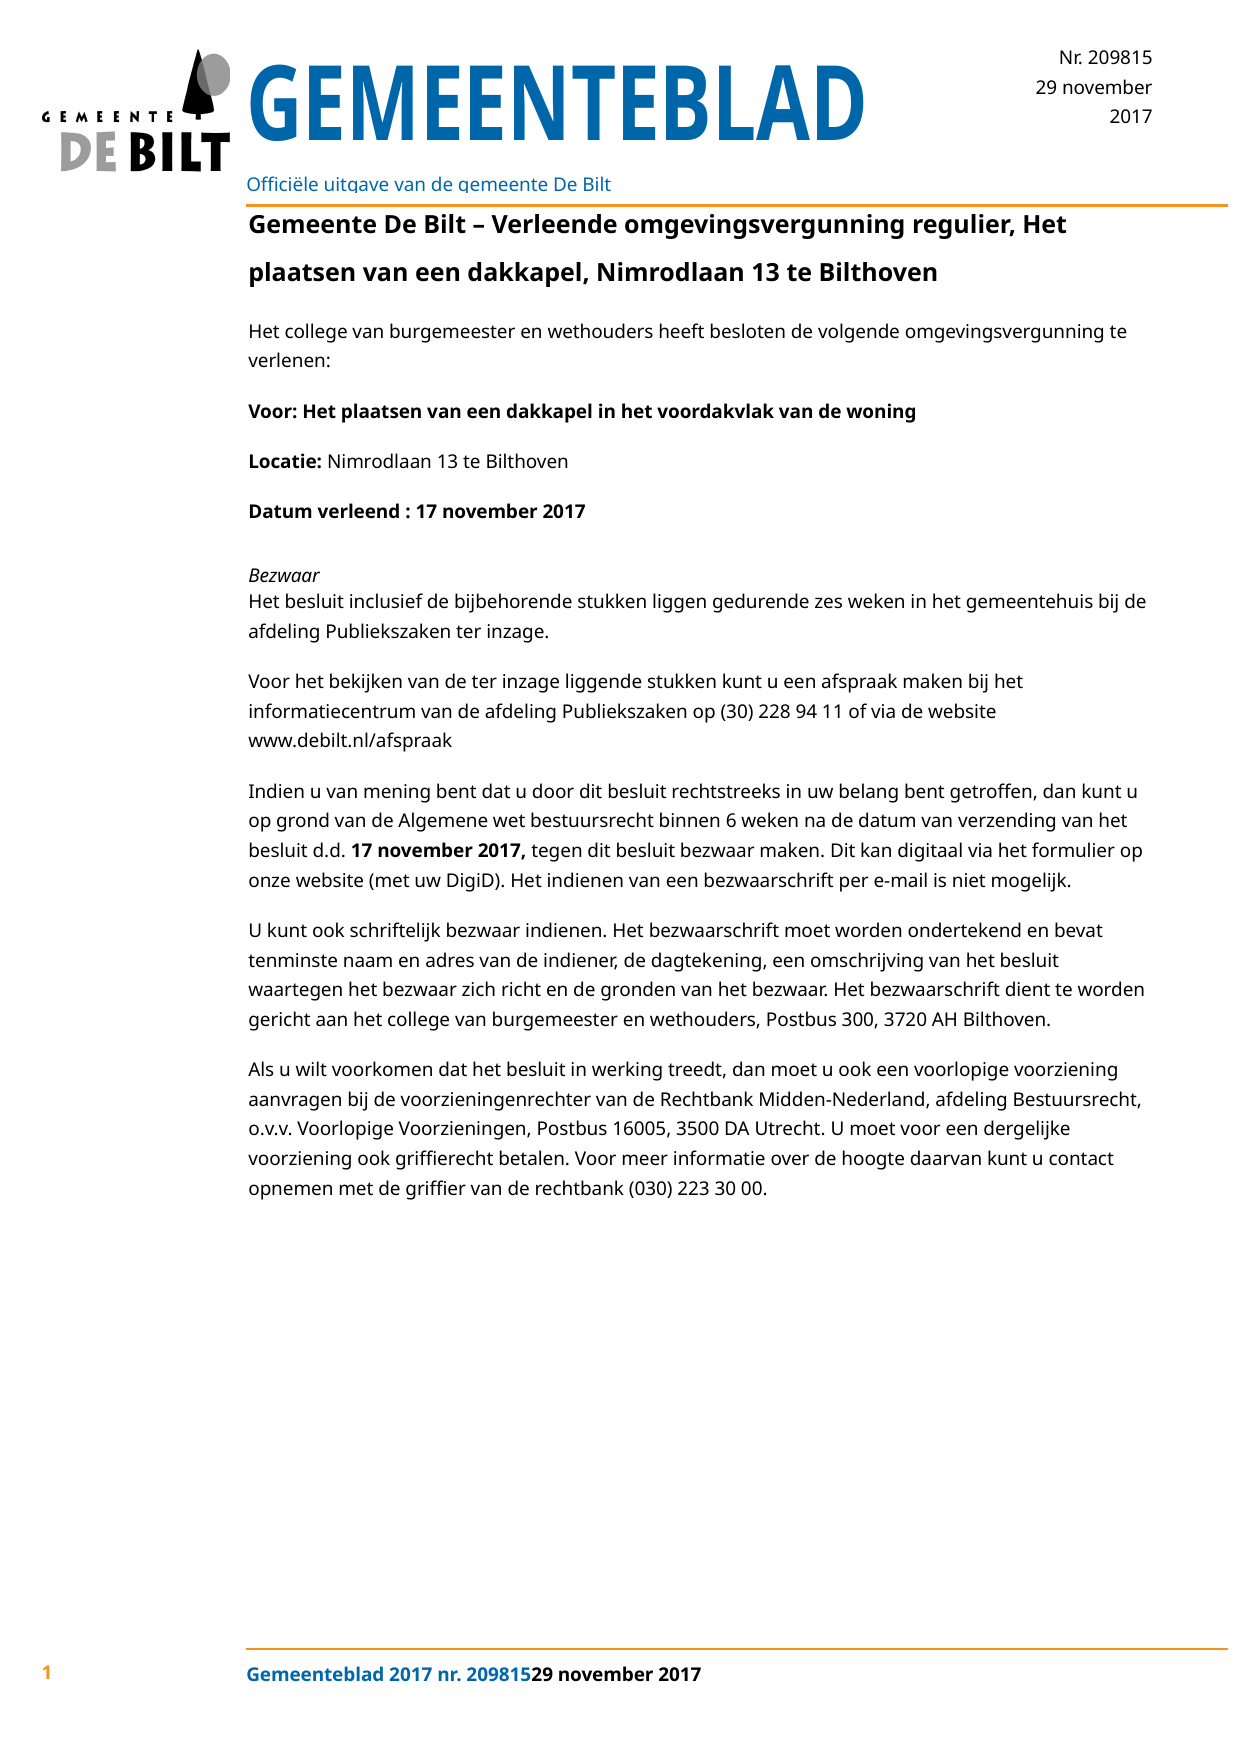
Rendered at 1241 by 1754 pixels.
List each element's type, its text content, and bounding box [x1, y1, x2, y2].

text U kunt ook schriftelijk bezwaar indienen. Het bezwaarschrift moet worden ondertekend en bevat tenminste naam en adres van de indiener, de dagtekening, een omschrijving van het besluit waartegen het bezwaar zich richt en de gronden van het bezwaar. Het bezwaarschrift dient te worden gericht aan het college van burgemeester en wethouders, Postbus 300, 3720 AH Bilthoven. [248, 917, 1152, 1032]
picture [41, 47, 231, 172]
text Bezwaar [248, 563, 1152, 588]
text Locatie: Nimrodlaan 13 te Bilthoven [248, 448, 1152, 474]
text Gemeente De Bilt – Verleende omgevingsvergunning regulier, Het plaatsen van een dakkapel, Nimrodlaan 13 te Bilthoven [248, 207, 1152, 288]
text Het besluit inclusief de bijbehorende stukken liggen gedurende zes weken in het gemeentehuis bij de afdeling Publiekszaken ter inzage. [248, 588, 1152, 644]
text Voor: Het plaatsen van een dakkapel in het voordakvlak van de woning [248, 398, 1152, 424]
text Indien u van mening bent dat u door dit besluit rechtstreeks in uw belang bent getroffen, dan kunt u op grond van de Algemene wet bestuursrecht binnen 6 weken na de datum van verzending van het besluit d.d. 17 november 2017, tegen dit besluit bezwaar maken. Dit kan digitaal via het formulier op onze website (met uw DigiD). Het indienen van een bezwaarschrift per e-mail is niet mogelijk. [248, 778, 1152, 892]
text Als u wilt voorkomen dat het besluit in werking treedt, dan moet u ook een voorlopige voorziening aanvragen bij de voorzieningenrechter van de Rechtbank Midden-Nederland, afdeling Bestuursrecht, o.v.v. Voorlopige Voorzieningen, Postbus 16005, 3500 DA Utrecht. U moet voor een dergelijke voorziening ook griffierecht betalen. Voor meer informatie over de hoogte daarvan kunt u contact opnemen met de griffier van de rechtbank (030) 223 30 00. [248, 1056, 1152, 1200]
text Datum verleend : 17 november 2017 [248, 499, 1152, 524]
text Voor het bekijken van de ter inzage liggende stukken kunt u een afspraak maken bij het informatiecentrum van de afdeling Publiekszaken op (30) 228 94 11 of via de website www.debilt.nl/afspraak [248, 668, 1152, 753]
text Het college van burgemeester en wethouders heeft besloten de volgende omgevingsvergunning te verlenen: [248, 318, 1152, 373]
